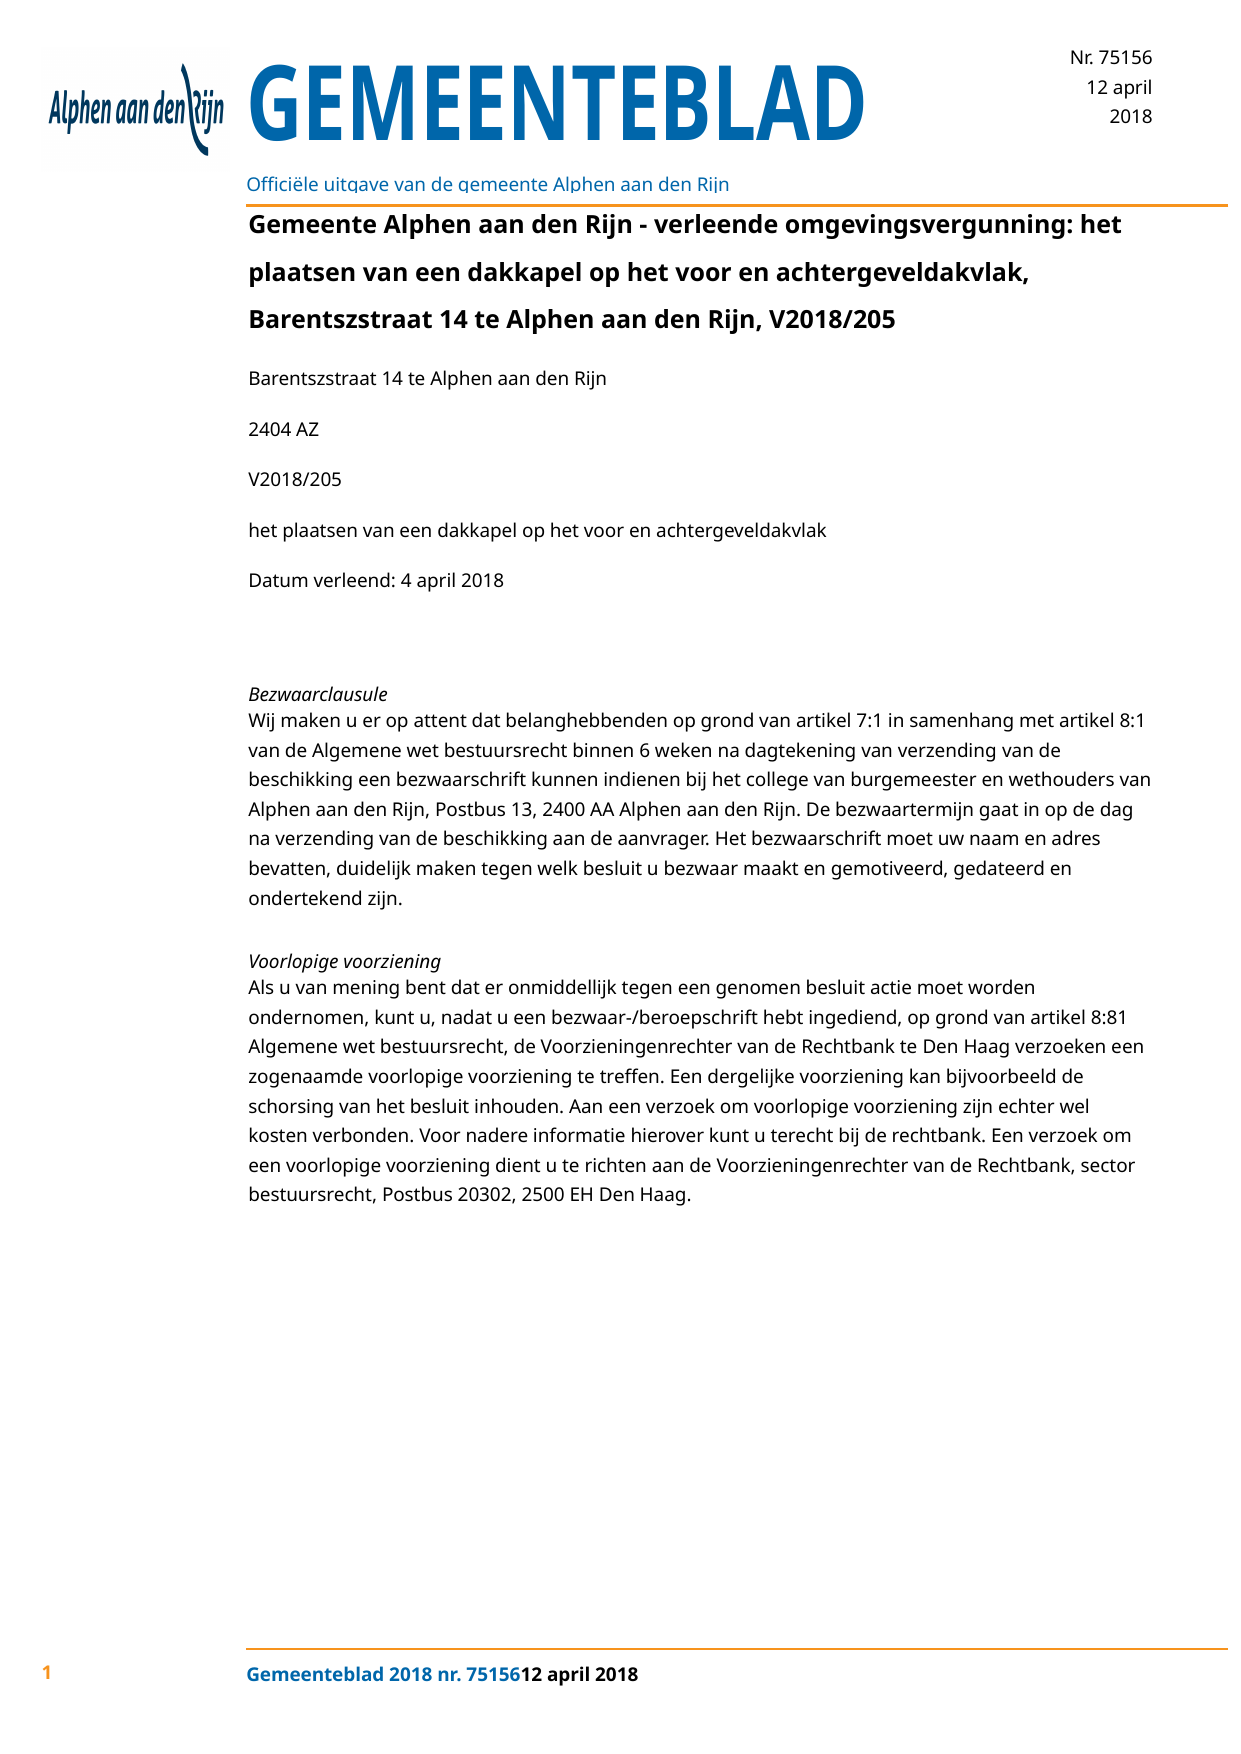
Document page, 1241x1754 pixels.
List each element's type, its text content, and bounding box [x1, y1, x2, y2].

text V2018/205 [248, 466, 1152, 492]
text 2404 AZ [248, 416, 1152, 442]
text Wij maken u er op attent dat belanghebbenden op grond van artikel 7:1 in samenhang met artikel 8:1 van de Algemene wet bestuursrecht binnen 6 weken na dagtekening van verzending van de beschikking een bezwaarschrift kunnen indienen bij het college van burgemeester en wethouders van Alphen aan den Rijn, Postbus 13, 2400 AA Alphen aan den Rijn. De bezwaartermijn gaat in op de dag na verzending van de beschikking aan de aanvrager. Het bezwaarschrift moet uw naam en adres bevatten, duidelijk maken tegen welk besluit u bezwaar maakt en gemotiveerd, gedateerd en ondertekend zijn. [248, 707, 1152, 911]
text het plaatsen van een dakkapel op het voor en achtergeveldakvlak [248, 517, 1152, 542]
text Gemeente Alphen aan den Rijn - verleende omgevingsvergunning: het plaatsen van een dakkapel op het voor en achtergeveldakvlak, Barentszstraat 14 te Alphen aan den Rijn, V2018/205 [248, 207, 1152, 336]
text Datum verleend: 4 april 2018 [248, 567, 1152, 593]
text Barentszstraat 14 te Alphen aan den Rijn [248, 366, 1152, 391]
text Voorlopige voorziening [248, 949, 1152, 974]
text Bezwaarclausule [248, 682, 1152, 707]
picture [41, 47, 231, 172]
text Als u van mening bent dat er onmiddellijk tegen een genomen besluit actie moet worden ondernomen, kunt u, nadat u een bezwaar-/beroepschrift hebt ingediend, op grond van artikel 8:81 Algemene wet bestuursrecht, de Voorzieningenrechter van de Rechtbank te Den Haag verzoeken een zogenaamde voorlopige voorziening te treffen. Een dergelijke voorziening kan bijvoorbeeld de schorsing van het besluit inhouden. Aan een verzoek om voorlopige voorziening zijn echter wel kosten verbonden. Voor nadere informatie hierover kunt u terecht bij de rechtbank. Een verzoek om een voorlopige voorziening dient u te richten aan de Voorzieningenrechter van de Rechtbank, sector bestuursrecht, Postbus 20302, 2500 EH Den Haag. [248, 974, 1152, 1207]
